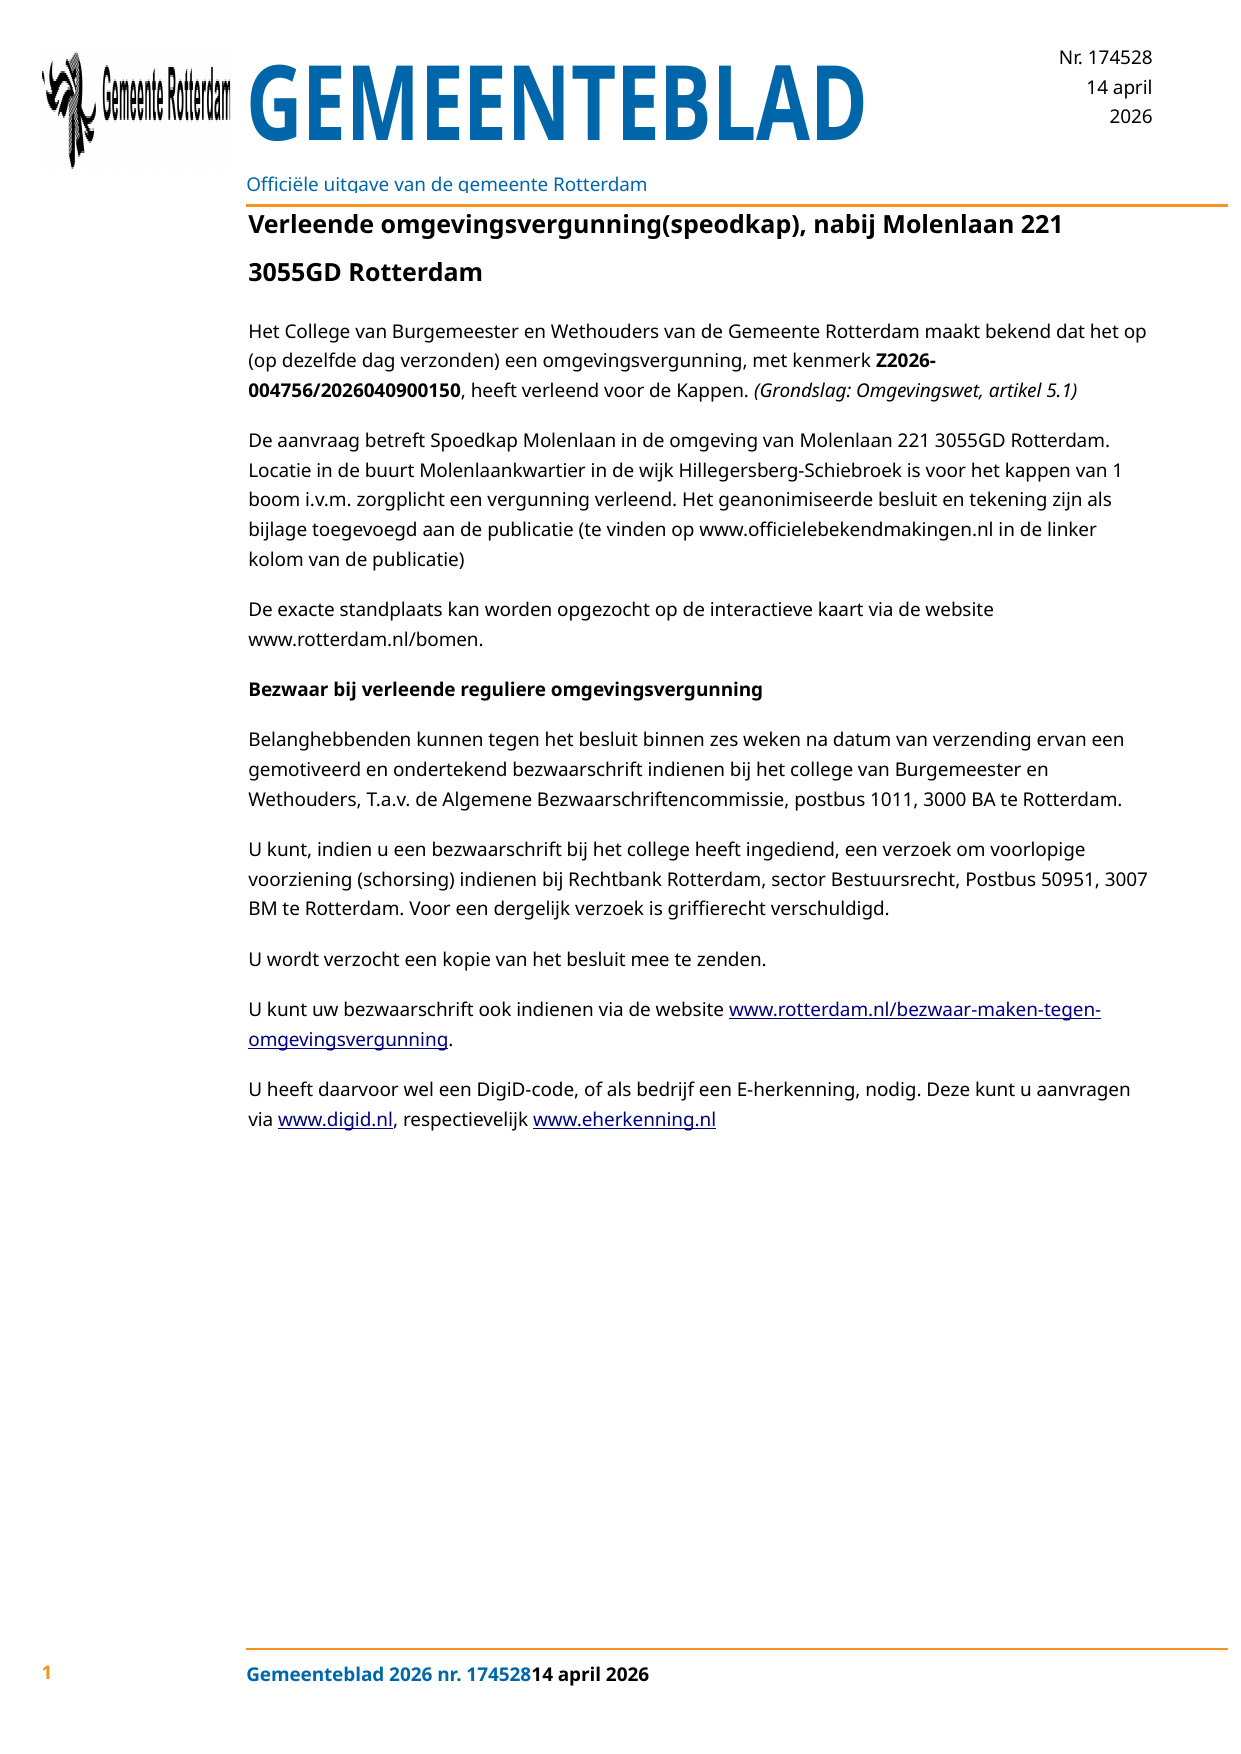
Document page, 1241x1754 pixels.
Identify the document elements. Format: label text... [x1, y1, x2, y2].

picture [41, 47, 231, 172]
text Belanghebbenden kunnen tegen het besluit binnen zes weken na datum van verzending ervan een gemotiveerd en ondertekend bezwaarschrift indienen bij het college van Burgemeester en Wethouders, T.a.v. de Algemene Bezwaarschriftencommissie, postbus 1011, 3000 BA te Rotterdam. [248, 727, 1152, 812]
text U wordt verzocht een kopie van het besluit mee te zenden. [248, 946, 1152, 972]
text Verleende omgevingsvergunning(speodkap), nabij Molenlaan 221 3055GD Rotterdam [248, 207, 1152, 288]
text U kunt uw bezwaarschrift ook indienen via de website www.rotterdam.nl/bezwaar-maken-tegen-omgevingsvergunning. [248, 996, 1152, 1052]
text Bezwaar bij verleende reguliere omgevingsvergunning [248, 676, 1152, 702]
text De aanvraag betreft Spoedkap Molenlaan in de omgeving van Molenlaan 221 3055GD Rotterdam. Locatie in de buurt Molenlaankwartier in de wijk Hillegersberg-Schiebroek is voor het kappen van 1 boom i.v.m. zorgplicht een vergunning verleend. Het geanonimiseerde besluit en tekening zijn als bijlage toegevoegd aan de publicatie (te vinden op www.officielebekendmakingen.nl in de linker kolom van de publicatie) [248, 427, 1152, 572]
text U kunt, indien u een bezwaarschrift bij het college heeft ingediend, een verzoek om voorlopige voorziening (schorsing) indienen bij Rechtbank Rotterdam, sector Bestuursrecht, Postbus 50951, 3007 BM te Rotterdam. Voor een dergelijk verzoek is griffierecht verschuldigd. [248, 836, 1152, 921]
text Het College van Burgemeester en Wethouders van de Gemeente Rotterdam maakt bekend dat het op (op dezelfde dag verzonden) een omgevingsvergunning, met kenmerk Z2026-004756/2026040900150, heeft verleend voor de Kappen. (Grondslag: Omgevingswet, artikel 5.1) [248, 318, 1152, 403]
text U heeft daarvoor wel een DigiD-code, of als bedrijf een E-herkenning, nodig. Deze kunt u aanvragen via www.digid.nl, respectievelijk www.eherkenning.nl [248, 1076, 1152, 1132]
text De exacte standplaats kan worden opgezocht op de interactieve kaart via de website www.rotterdam.nl/bomen. [248, 596, 1152, 652]
